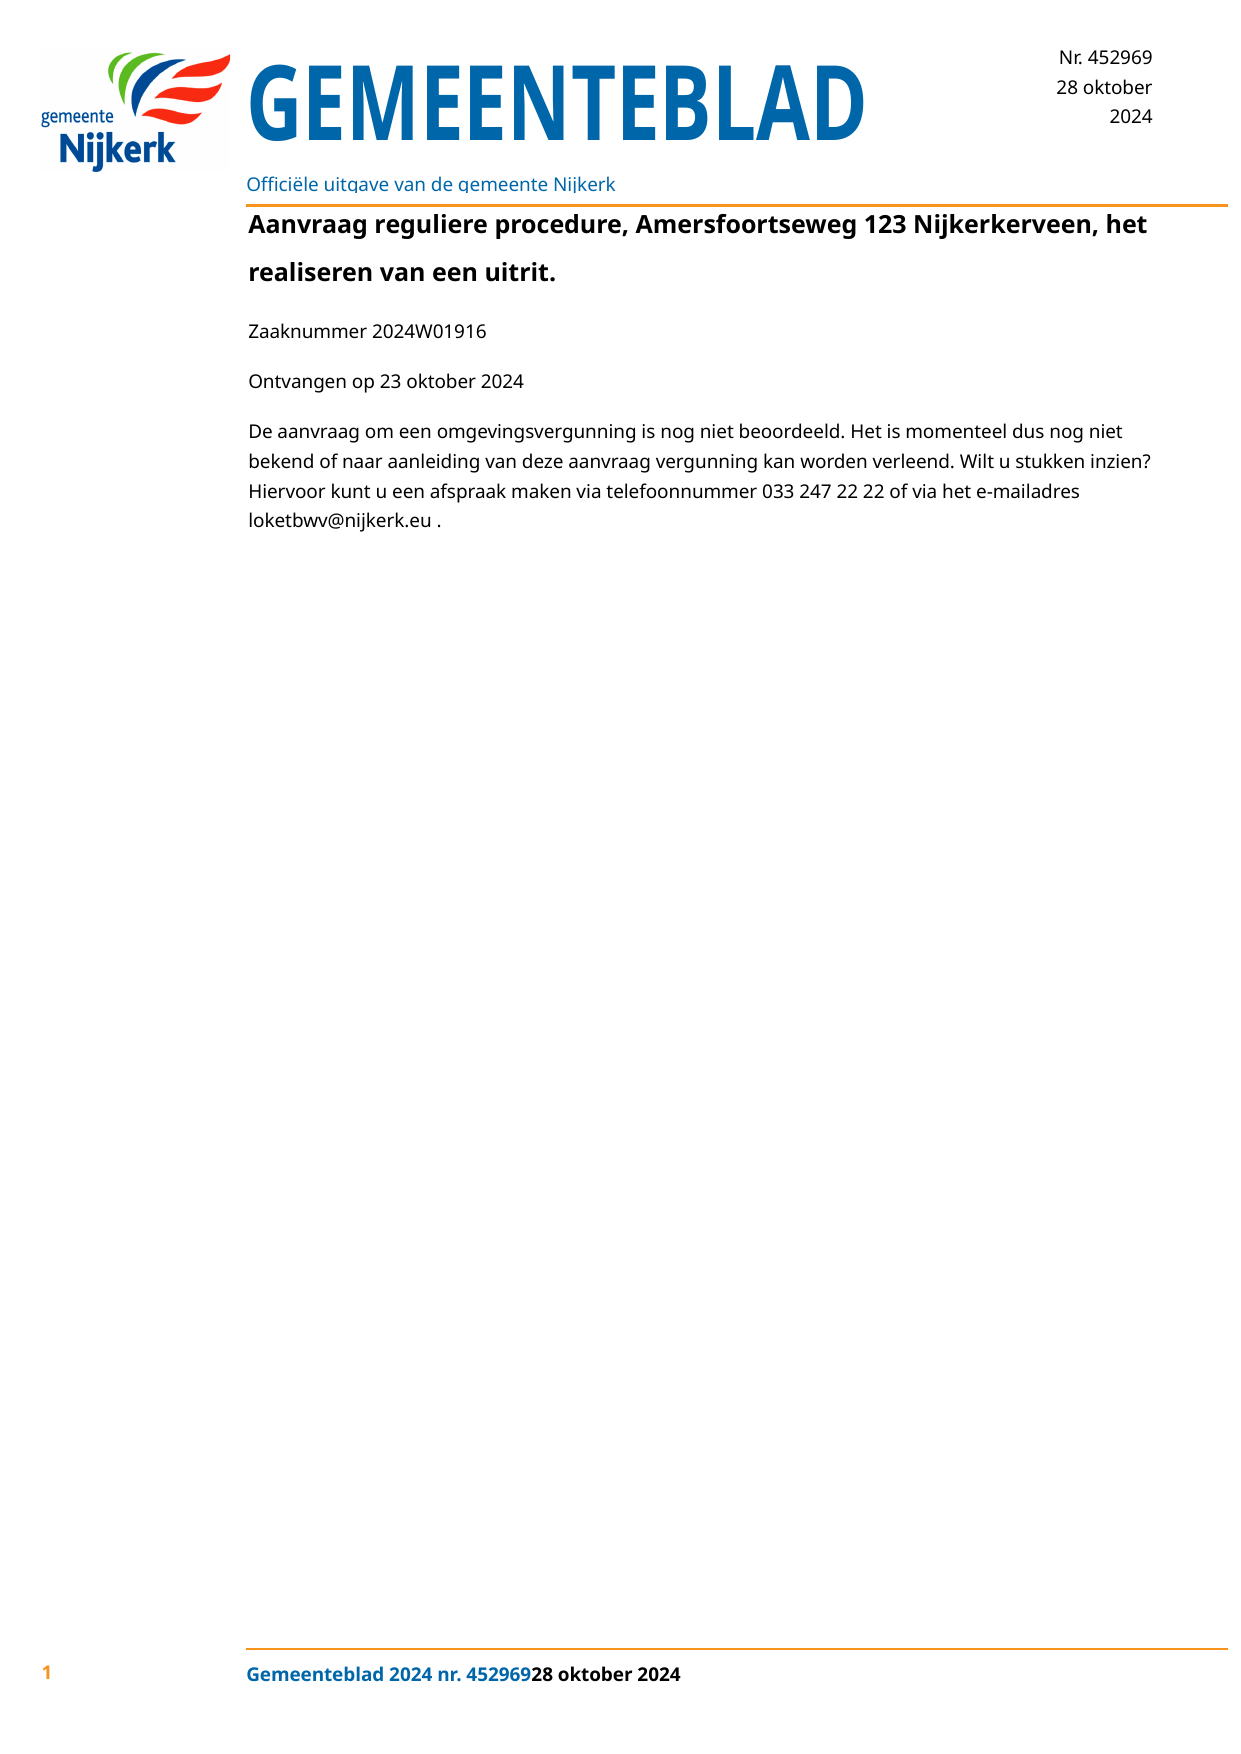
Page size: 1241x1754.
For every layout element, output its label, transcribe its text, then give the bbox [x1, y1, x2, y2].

picture [41, 47, 231, 172]
text Zaaknummer 2024W01916 [248, 318, 1152, 344]
text Aanvraag reguliere procedure, Amersfoortseweg 123 Nijkerkerveen, het realiseren van een uitrit. [248, 207, 1152, 288]
text De aanvraag om een omgevingsvergunning is nog niet beoordeeld. Het is momenteel dus nog niet bekend of naar aanleiding van deze aanvraag vergunning kan worden verleend. Wilt u stukken inzien? Hiervoor kunt u een afspraak maken via telefoonnummer 033 247 22 22 of via het e-mailadres loketbwv@nijkerk.eu . [248, 419, 1152, 533]
text Ontvangen op 23 oktober 2024 [248, 368, 1152, 394]
